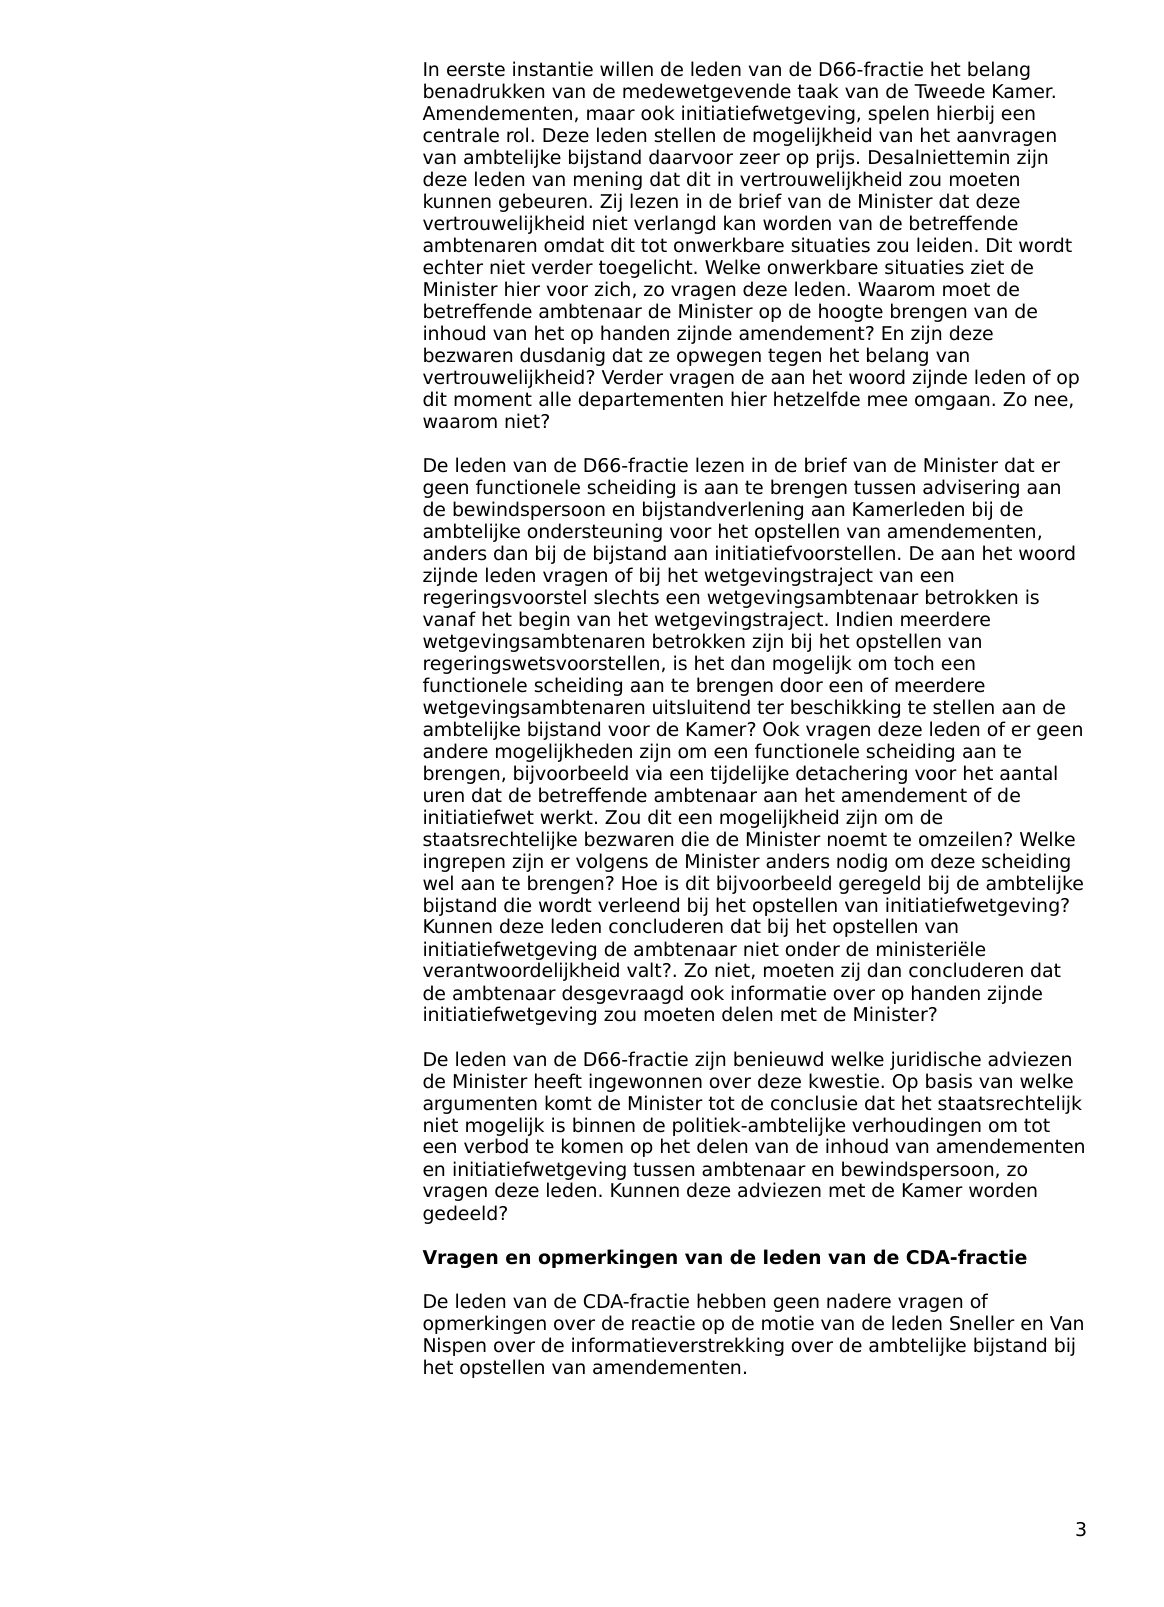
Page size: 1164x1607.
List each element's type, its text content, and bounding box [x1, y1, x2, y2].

text In eerste instantie willen de leden van de D66-fractie het belang benadrukken van de medewetgevende taak van de Tweede Kamer. Amendementen, maar ook initiatiefwetgeving, spelen hierbij een centrale rol. Deze leden stellen de mogelijkheid van het aanvragen van ambtelijke bijstand daarvoor zeer op prijs. Desalniettemin zijn deze leden van mening dat dit in vertrouwelijkheid zou moeten kunnen gebeuren. Zij lezen in de brief van de Minister dat deze vertrouwelijkheid niet verlangd kan worden van de betreffende ambtenaren omdat dit tot onwerkbare situaties zou leiden. Dit wordt echter niet verder toegelicht. Welke onwerkbare situaties ziet de Minister hier voor zich, zo vragen deze leden. Waarom moet de betreffende ambtenaar de Minister op de hoogte brengen van de inhoud van het op handen zijnde amendement? En zijn deze bezwaren dusdanig dat ze opwegen tegen het belang van vertrouwelijkheid? Verder vragen de aan het woord zijnde leden of op dit moment alle departementen hier hetzelfde mee omgaan. Zo nee, waarom niet? [422, 59, 1087, 433]
text De leden van de CDA-fractie hebben geen nadere vragen of opmerkingen over de reactie op de motie van de leden Sneller en Van Nispen over de informatieverstrekking over de ambtelijke bijstand bij het opstellen van amendementen. [422, 1291, 1087, 1379]
text De leden van de D66-fractie zijn benieuwd welke juridische adviezen de Minister heeft ingewonnen over deze kwestie. Op basis van welke argumenten komt de Minister tot de conclusie dat het staatsrechtelijk niet mogelijk is binnen de politiek-ambtelijke verhoudingen om tot een verbod te komen op het delen van de inhoud van amendementen en initiatiefwetgeving tussen ambtenaar en bewindspersoon, zo vragen deze leden. Kunnen deze adviezen met de Kamer worden gedeeld? [422, 1048, 1087, 1224]
text De leden van de D66-fractie lezen in de brief van de Minister dat er geen functionele scheiding is aan te brengen tussen advisering aan de bewindspersoon en bijstandverlening aan Kamerleden bij de ambtelijke ondersteuning voor het opstellen van amendementen, anders dan bij de bijstand aan initiatiefvoorstellen. De aan het woord zijnde leden vragen of bij het wetgevingstraject van een regeringsvoorstel slechts een wetgevingsambtenaar betrokken is vanaf het begin van het wetgevingstraject. Indien meerdere wetgevingsambtenaren betrokken zijn bij het opstellen van regeringswetsvoorstellen, is het dan mogelijk om toch een functionele scheiding aan te brengen door een of meerdere wetgevingsambtenaren uitsluitend ter beschikking te stellen aan de ambtelijke bijstand voor de Kamer? Ook vragen deze leden of er geen andere mogelijkheden zijn om een functionele scheiding aan te brengen, bijvoorbeeld via een tijdelijke detachering voor het aantal uren dat de betreffende ambtenaar aan het amendement of de initiatiefwet werkt. Zou dit een mogelijkheid zijn om de staatsrechtelijke bezwaren die de Minister noemt te omzeilen? Welke ingrepen zijn er volgens de Minister anders nodig om deze scheiding wel aan te brengen? Hoe is dit bijvoorbeeld geregeld bij de ambtelijke bijstand die wordt verleend bij het opstellen van initiatiefwetgeving? Kunnen deze leden concluderen dat bij het opstellen van initiatiefwetgeving de ambtenaar niet onder de ministeriële verantwoordelijkheid valt?. Zo niet, moeten zij dan concluderen dat de ambtenaar desgevraagd ook informatie over op handen zijnde initiatiefwetgeving zou moeten delen met de Minister? [422, 455, 1087, 1026]
subtitle Vragen en opmerkingen van de leden van de CDA-fractie [422, 1247, 1087, 1268]
